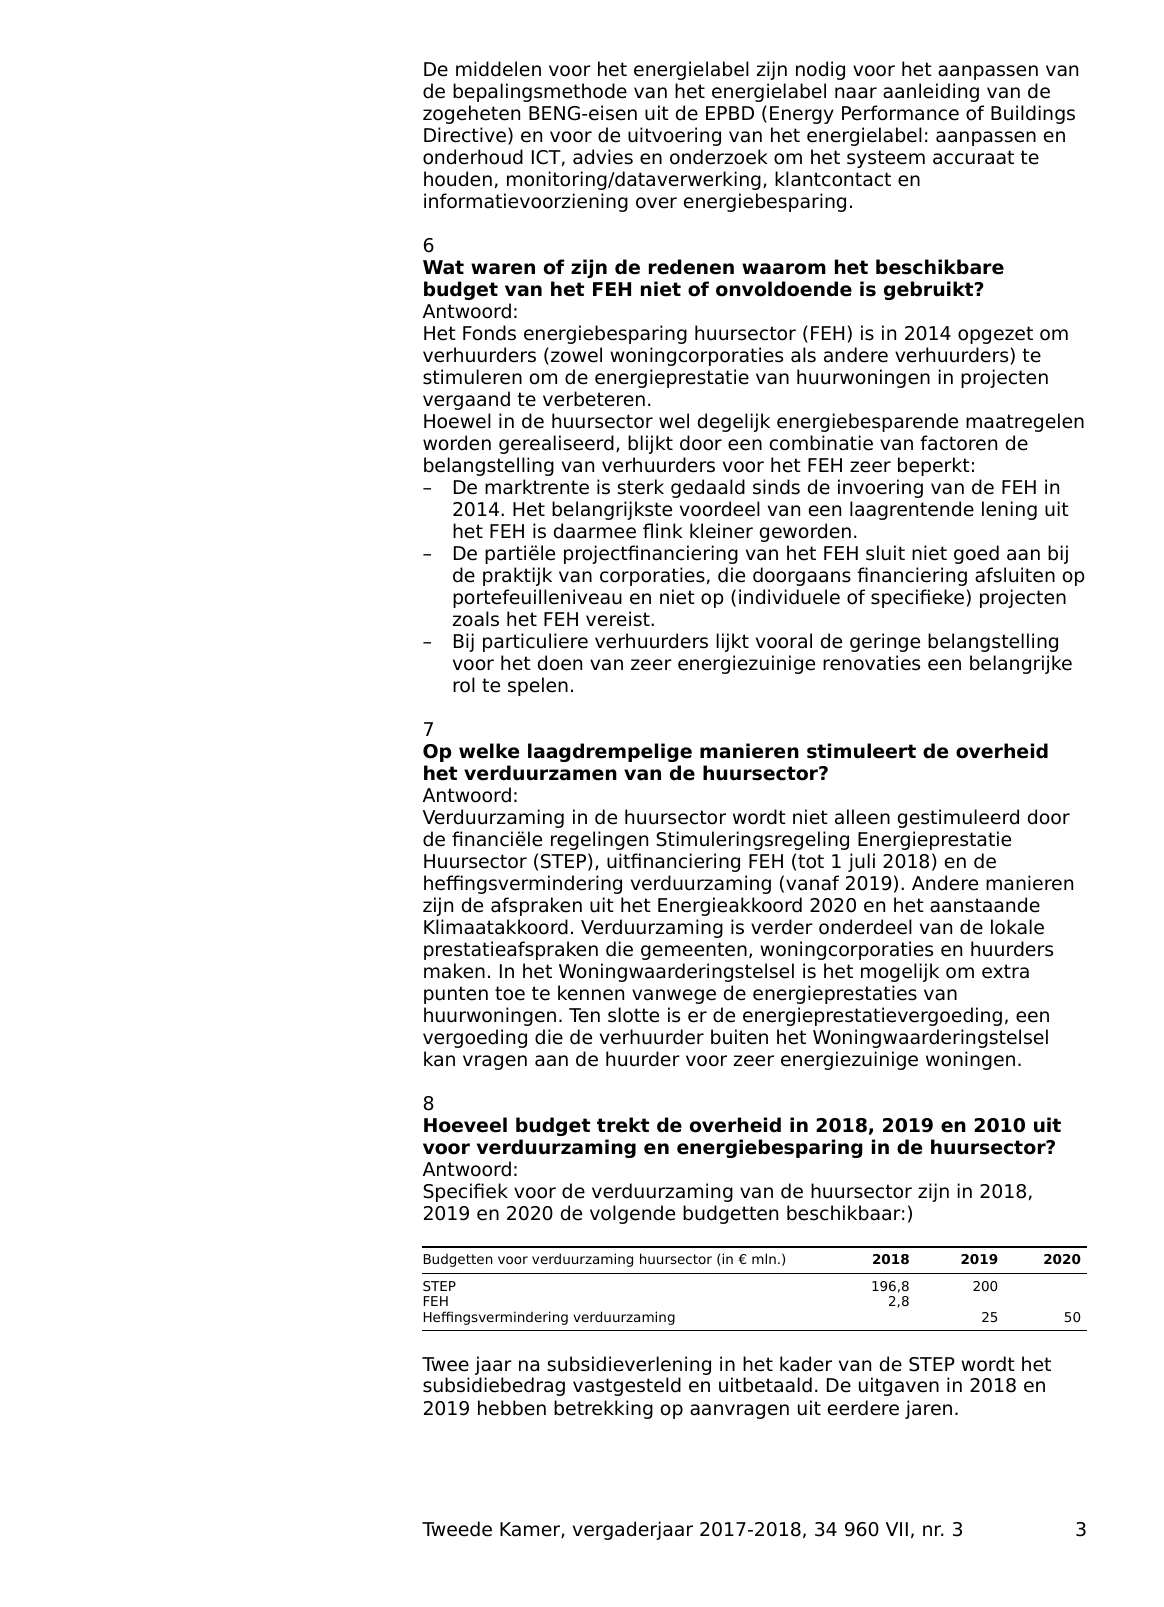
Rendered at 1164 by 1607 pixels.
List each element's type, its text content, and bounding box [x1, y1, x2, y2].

table_header 2020 [1004, 1248, 1087, 1273]
text Twee jaar na subsidieverlening in het kader van de STEP wordt het subsidiebedrag vastgesteld en uitbetaald. De uitgaven in 2018 en 2019 hebben betrekking op aanvragen uit eerdere jaren. [422, 1353, 1087, 1419]
table_cell [1004, 1274, 1087, 1294]
text Antwoord: [422, 785, 1087, 807]
text Verduurzaming in de huursector wordt niet alleen gestimuleerd door de financiële regelingen Stimuleringsregeling Energieprestatie Huursector (STEP), uitfinanciering FEH (tot 1 juli 2018) en de heffingsvermindering verduurzaming (vanaf 2019). Andere manieren zijn de afspraken uit het Energieakkoord 2020 en het aanstaande Klimaatakkoord. Verduurzaming is verder onderdeel van de lokale prestatieafspraken die gemeenten, woningcorporaties en huurders maken. In het Woningwaarderingstelsel is het mogelijk om extra punten toe te kennen vanwege de energieprestaties van huurwoningen. Ten slotte is er de energieprestatievergoeding, een vergoeding die de verhuurder buiten het Woningwaarderingstelsel kan vragen aan de huurder voor zeer energiezuinige woningen. [422, 807, 1087, 1071]
table_cell Heffingsvermindering verduurzaming [422, 1310, 827, 1330]
table_header 2018 [827, 1248, 915, 1273]
text Hoeveel budget trekt de overheid in 2018, 2019 en 2010 uit voor verduurzaming en energiebesparing in de huursector? [422, 1115, 1087, 1159]
table_cell FEH [422, 1294, 827, 1310]
text – De marktrente is sterk gedaald sinds de invoering van de FEH in 2014. Het belangrijkste voordeel van een laagrentende lening uit het FEH is daarmee flink kleiner geworden. [422, 477, 1087, 543]
text Antwoord: [422, 301, 1087, 323]
text Op welke laagdrempelige manieren stimuleert de overheid het verduurzamen van de huursector? [422, 741, 1087, 785]
table_cell 50 [1004, 1310, 1087, 1330]
table_cell 200 [915, 1274, 1004, 1294]
text Hoewel in de huursector wel degelijk energiebesparende maatregelen worden gerealiseerd, blijkt door een combinatie van factoren de belangstelling van verhuurders voor het FEH zeer beperkt: [422, 411, 1087, 477]
table_cell STEP [422, 1274, 827, 1294]
table_cell 2,8 [827, 1294, 915, 1310]
text – De partiële projectfinanciering van het FEH sluit niet goed aan bij de praktijk van corporaties, die doorgaans financiering afsluiten op portefeuilleniveau en niet op (individuele of specifieke) projecten zoals het FEH vereist. [422, 543, 1087, 631]
text Specifiek voor de verduurzaming van de huursector zijn in 2018, 2019 en 2020 de volgende budgetten beschikbaar:) [422, 1181, 1087, 1224]
text – Bij particuliere verhuurders lijkt vooral de geringe belangstelling voor het doen van zeer energiezuinige renovaties een belangrijke rol te spelen. [422, 631, 1087, 697]
text 7 [422, 719, 1087, 741]
table_cell 196,8 [827, 1274, 915, 1294]
text De middelen voor het energielabel zijn nodig voor het aanpassen van de bepalingsmethode van het energielabel naar aanleiding van de zogeheten BENG-eisen uit de EPBD (Energy Performance of Buildings Directive) en voor de uitvoering van het energielabel: aanpassen en onderhoud ICT, advies en onderzoek om het systeem accuraat te houden, monitoring/dataverwerking, klantcontact en informatievoorziening over energiebesparing. [422, 59, 1087, 213]
text Het Fonds energiebesparing huursector (FEH) is in 2014 opgezet om verhuurders (zowel woningcorporaties als andere verhuurders) te stimuleren om de energieprestatie van huurwoningen in projecten vergaand te verbeteren. [422, 323, 1087, 411]
table_header Budgetten voor verduurzaming huursector (in € mln.) [422, 1248, 827, 1273]
text Antwoord: [422, 1159, 1087, 1181]
text 6 [422, 235, 1087, 257]
table_cell [915, 1294, 1004, 1310]
text Wat waren of zijn de redenen waarom het beschikbare budget van het FEH niet of onvoldoende is gebruikt? [422, 257, 1087, 301]
table_cell [827, 1310, 915, 1330]
text 8 [422, 1093, 1087, 1115]
table_cell [1004, 1294, 1087, 1310]
table_header 2019 [915, 1248, 1004, 1273]
table_cell 25 [915, 1310, 1004, 1330]
